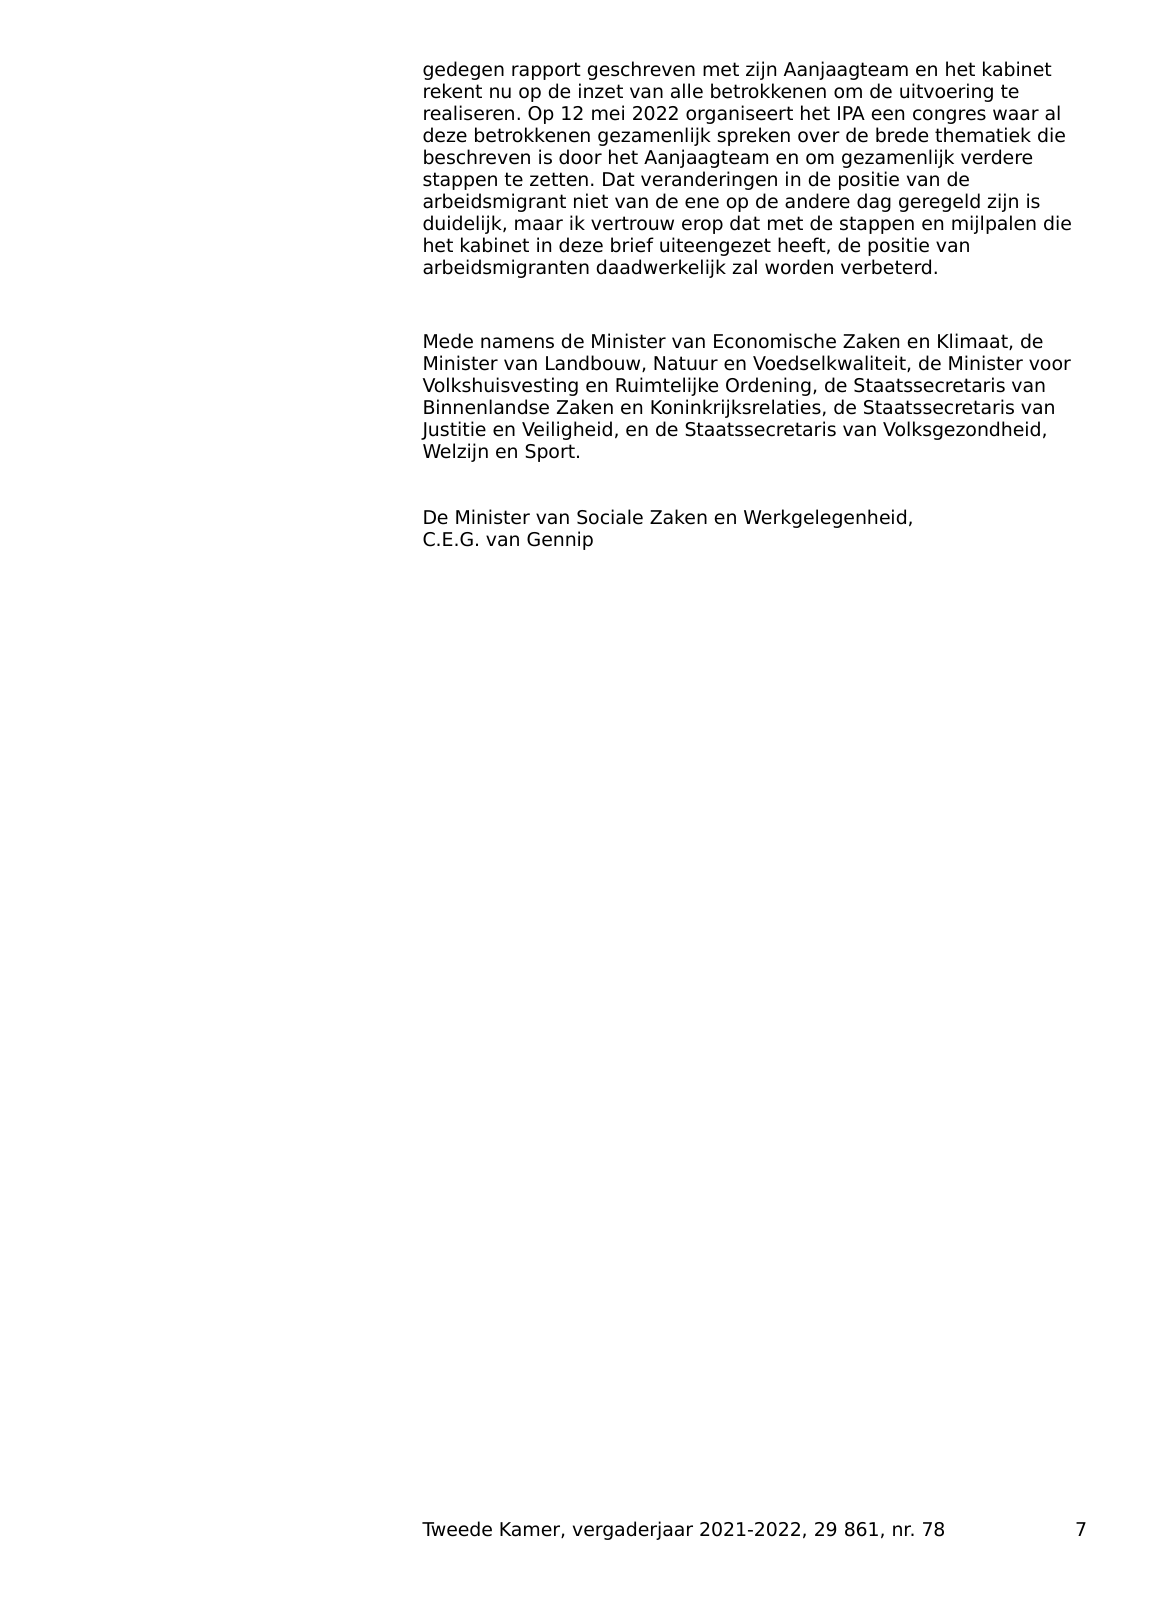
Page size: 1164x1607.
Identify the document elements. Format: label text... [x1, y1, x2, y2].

text De Minister van Sociale Zaken en Werkgelegenheid, C.E.G. van Gennip [422, 507, 1087, 551]
text Mede namens de Minister van Economische Zaken en Klimaat, de Minister van Landbouw, Natuur en Voedselkwaliteit, de Minister voor Volkshuisvesting en Ruimtelijke Ordening, de Staatssecretaris van Binnenlandse Zaken en Koninkrijksrelaties, de Staatssecretaris van Justitie en Veiligheid, en de Staatssecretaris van Volksgezondheid, Welzijn en Sport. [422, 309, 1087, 485]
text gedegen rapport geschreven met zijn Aanjaagteam en het kabinet rekent nu op de inzet van alle betrokkenen om de uitvoering te realiseren. Op 12 mei 2022 organiseert het IPA een congres waar al deze betrokkenen gezamenlijk spreken over de brede thematiek die beschreven is door het Aanjaagteam en om gezamenlijk verdere stappen te zetten. Dat veranderingen in de positie van de arbeidsmigrant niet van de ene op de andere dag geregeld zijn is duidelijk, maar ik vertrouw erop dat met de stappen en mijlpalen die het kabinet in deze brief uiteengezet heeft, de positie van arbeidsmigranten daadwerkelijk zal worden verbeterd. [422, 59, 1087, 279]
